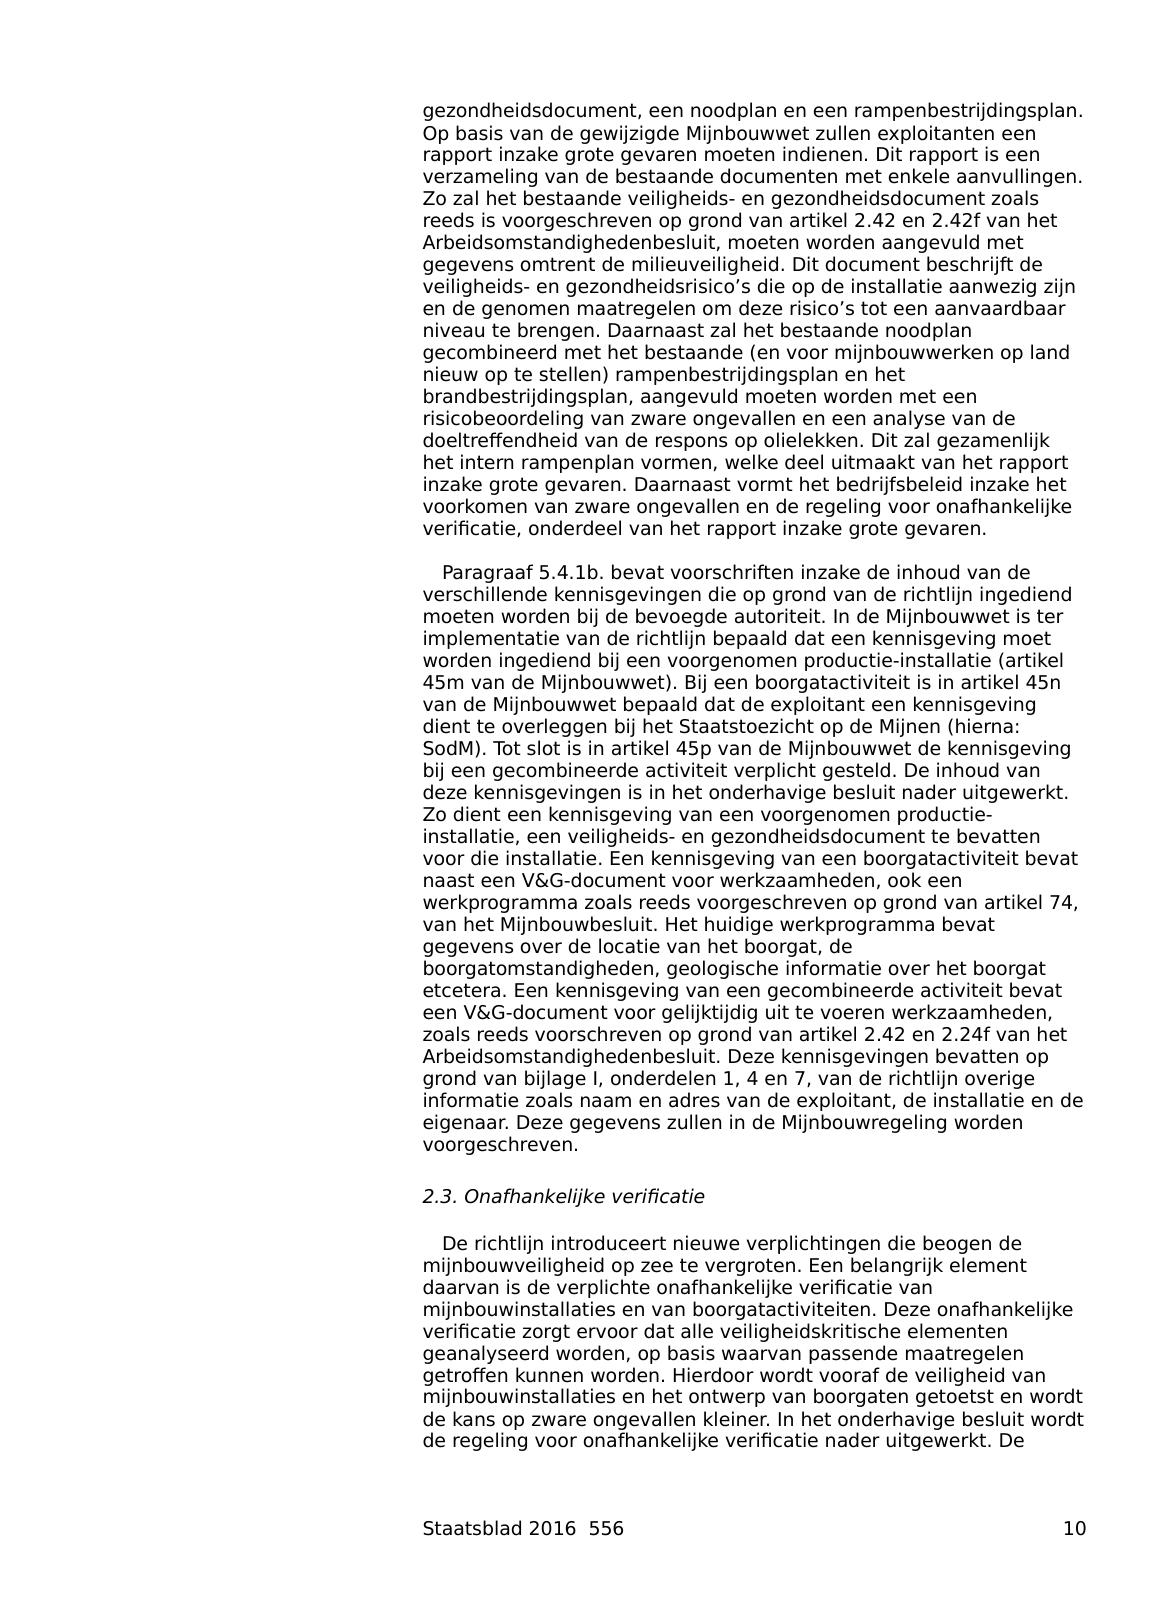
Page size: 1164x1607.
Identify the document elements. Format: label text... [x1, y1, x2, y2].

subtitle 2.3. Onafhankelijke verificatie [422, 1186, 1087, 1208]
text De richtlijn introduceert nieuwe verplichtingen die beogen de mijnbouwveiligheid op zee te vergroten. Een belangrijk element daarvan is de verplichte onafhankelijke verificatie van mijnbouwinstallaties en van boorgatactiviteiten. Deze onafhankelijke verificatie zorgt ervoor dat alle veiligheidskritische elementen geanalyseerd worden, op basis waarvan passende maatregelen getroffen kunnen worden. Hierdoor wordt vooraf de veiligheid van mijnbouwinstallaties en het ontwerp van boorgaten getoetst en wordt de kans op zware ongevallen kleiner. In het onderhavige besluit wordt de regeling voor onafhankelijke verificatie nader uitgewerkt. De [422, 1233, 1087, 1452]
text gezondheidsdocument, een noodplan en een rampenbestrijdingsplan. Op basis van de gewijzigde Mijnbouwwet zullen exploitanten een rapport inzake grote gevaren moeten indienen. Dit rapport is een verzameling van de bestaande documenten met enkele aanvullingen. Zo zal het bestaande veiligheids- en gezondheidsdocument zoals reeds is voorgeschreven op grond van artikel 2.42 en 2.42f van het Arbeidsomstandighedenbesluit, moeten worden aangevuld met gegevens omtrent de milieuveiligheid. Dit document beschrijft de veiligheids- en gezondheidsrisico’s die op de installatie aanwezig zijn en de genomen maatregelen om deze risico’s tot een aanvaardbaar niveau te brengen. Daarnaast zal het bestaande noodplan gecombineerd met het bestaande (en voor mijnbouwwerken op land nieuw op te stellen) rampenbestrijdingsplan en het brandbestrijdingsplan, aangevuld moeten worden met een risicobeoordeling van zware ongevallen en een analyse van de doeltreffendheid van de respons op olielekken. Dit zal gezamenlijk het intern rampenplan vormen, welke deel uitmaakt van het rapport inzake grote gevaren. Daarnaast vormt het bedrijfsbeleid inzake het voorkomen van zware ongevallen en de regeling voor onafhankelijke verificatie, onderdeel van het rapport inzake grote gevaren. [422, 100, 1087, 540]
text Paragraaf 5.4.1b. bevat voorschriften inzake de inhoud van de verschillende kennisgevingen die op grond van de richtlijn ingediend moeten worden bij de bevoegde autoriteit. In de Mijnbouwwet is ter implementatie van de richtlijn bepaald dat een kennisgeving moet worden ingediend bij een voorgenomen productie-installatie (artikel 45m van de Mijnbouwwet). Bij een boorgatactiviteit is in artikel 45n van de Mijnbouwwet bepaald dat de exploitant een kennisgeving dient te overleggen bij het Staatstoezicht op de Mijnen (hierna: SodM). Tot slot is in artikel 45p van de Mijnbouwwet de kennisgeving bij een gecombineerde activiteit verplicht gesteld. De inhoud van deze kennisgevingen is in het onderhavige besluit nader uitgewerkt. Zo dient een kennisgeving van een voorgenomen productie-installatie, een veiligheids- en gezondheidsdocument te bevatten voor die installatie. Een kennisgeving van een boorgatactiviteit bevat naast een V&G-document voor werkzaamheden, ook een werkprogramma zoals reeds voorgeschreven op grond van artikel 74, van het Mijnbouwbesluit. Het huidige werkprogramma bevat gegevens over de locatie van het boorgat, de boorgatomstandigheden, geologische informatie over het boorgat etcetera. Een kennisgeving van een gecombineerde activiteit bevat een V&G-document voor gelijktijdig uit te voeren werkzaamheden, zoals reeds voorschreven op grond van artikel 2.42 en 2.24f van het Arbeidsomstandighedenbesluit. Deze kennisgevingen bevatten op grond van bijlage I, onderdelen 1, 4 en 7, van de richtlijn overige informatie zoals naam en adres van de exploitant, de installatie en de eigenaar. Deze gegevens zullen in de Mijnbouwregeling worden voorgeschreven. [422, 562, 1087, 1156]
